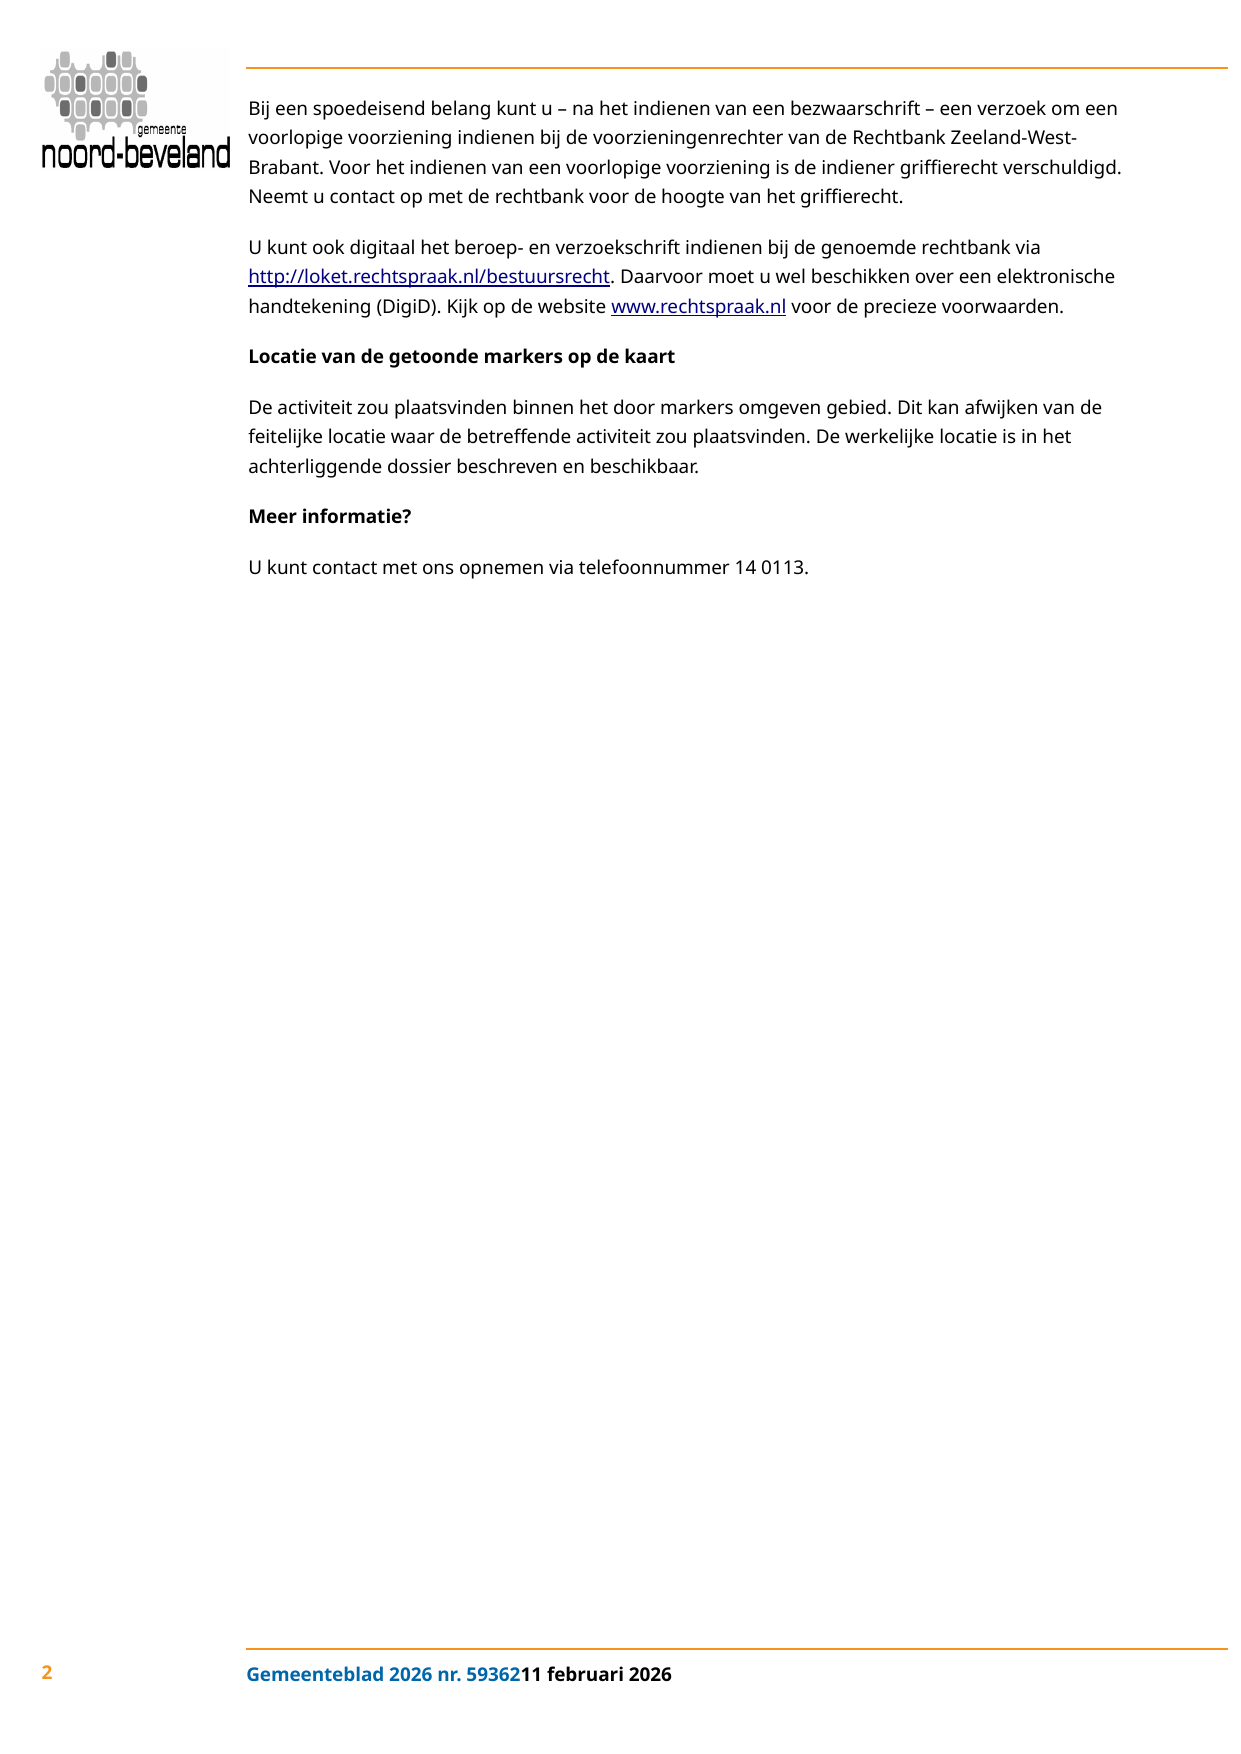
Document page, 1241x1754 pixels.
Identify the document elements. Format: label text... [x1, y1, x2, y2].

text Locatie van de getoonde markers op de kaart [248, 343, 1152, 369]
text De activiteit zou plaatsvinden binnen het door markers omgeven gebied. Dit kan afwijken van de feitelijke locatie waar de betreffende activiteit zou plaatsvinden. De werkelijke locatie is in het achterliggende dossier beschreven en beschikbaar. [248, 394, 1152, 479]
picture [41, 47, 231, 172]
text Meer informatie? [248, 503, 1152, 529]
text U kunt contact met ons opnemen via telefoonnummer 14 0113. [248, 554, 1152, 580]
text U kunt ook digitaal het beroep- en verzoekschrift indienen bij de genoemde rechtbank via http://loket.rechtspraak.nl/bestuursrecht. Daarvoor moet u wel beschikken over een elektronische handtekening (DigiD). Kijk op de website www.rechtspraak.nl voor de precieze voorwaarden. [248, 234, 1152, 319]
text Bij een spoedeisend belang kunt u – na het indienen van een bezwaarschrift – een verzoek om een voorlopige voorziening indienen bij de voorzieningenrechter van de Rechtbank Zeeland-West-Brabant. Voor het indienen van een voorlopige voorziening is de indiener griffierecht verschuldigd. Neemt u contact op met de rechtbank voor de hoogte van het griffierecht. [248, 95, 1152, 209]
